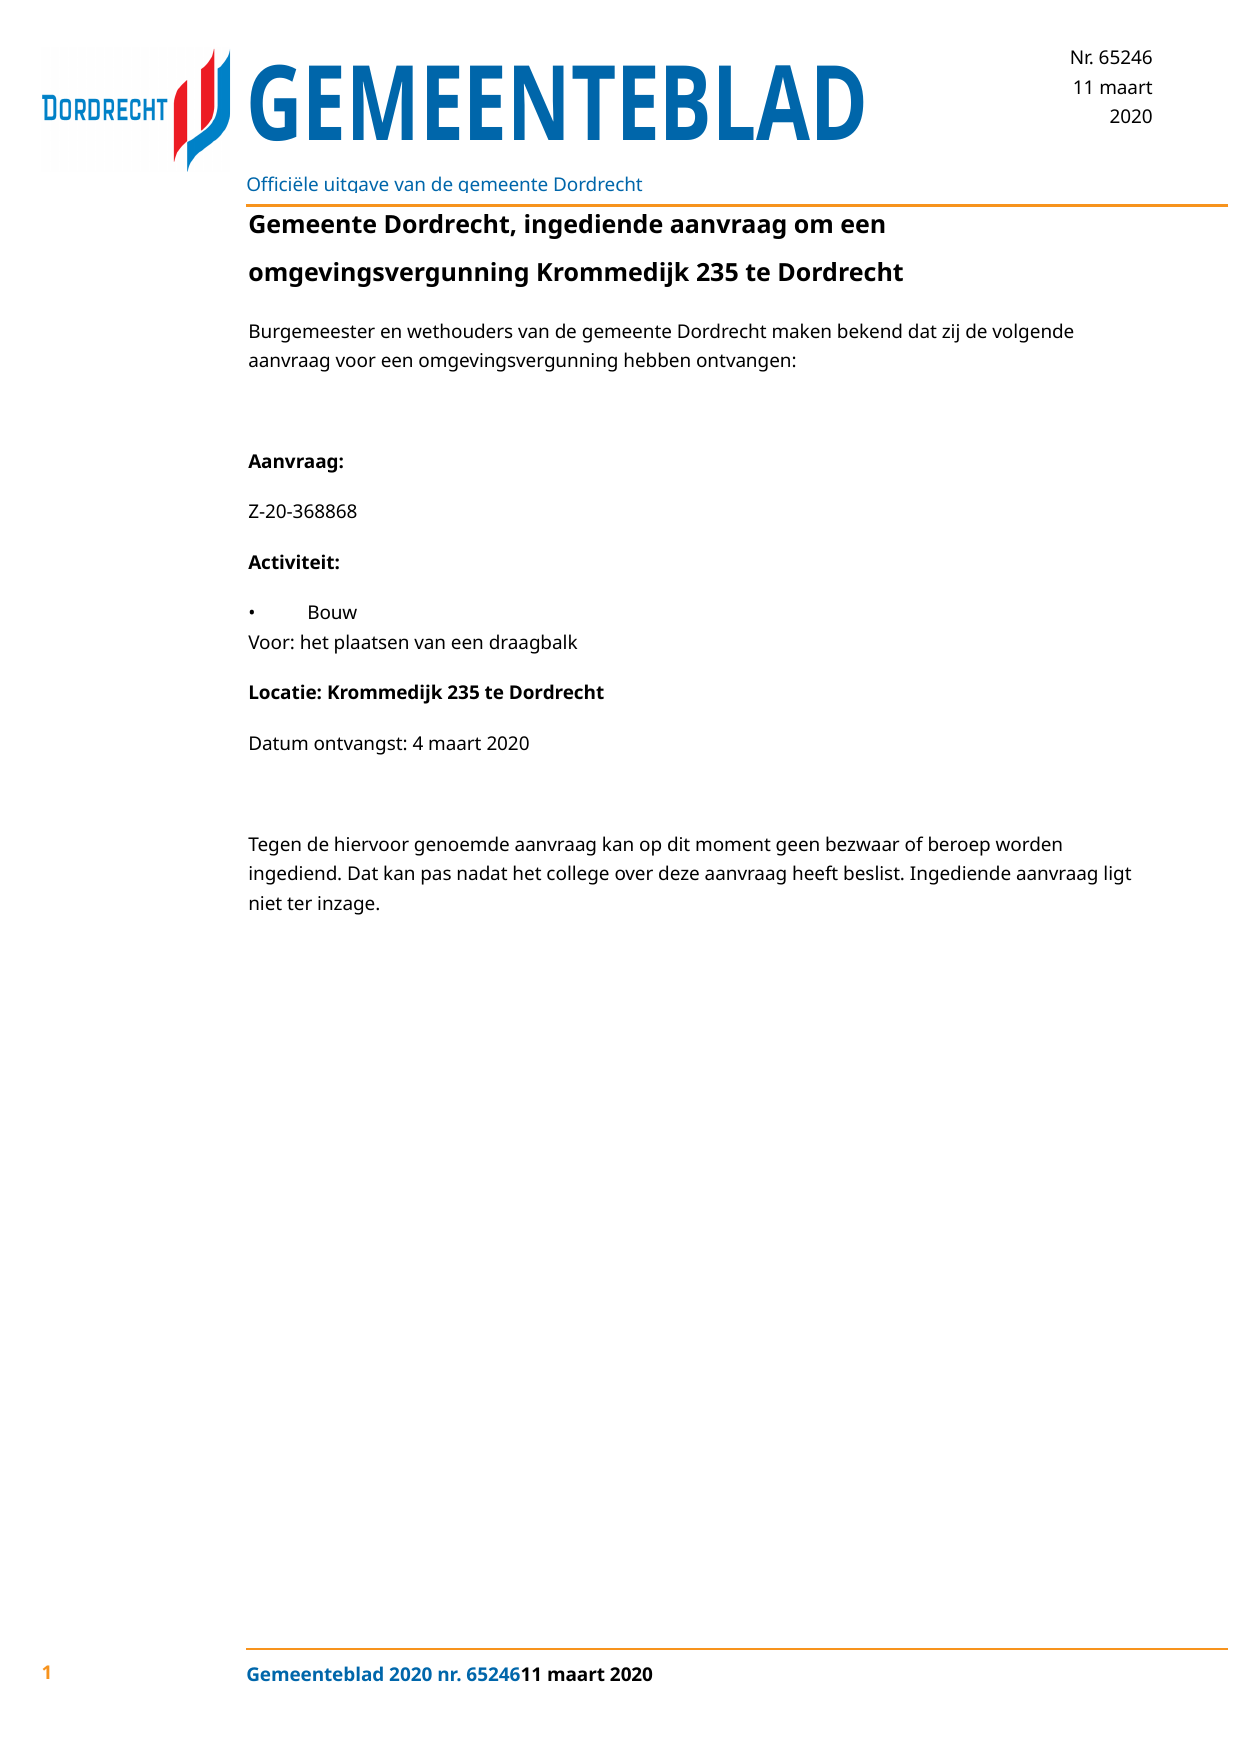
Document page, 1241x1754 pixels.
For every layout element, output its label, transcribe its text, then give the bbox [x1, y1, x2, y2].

text Activiteit: [248, 549, 1152, 575]
text Z-20-368868 [248, 499, 1152, 524]
text Aanvraag: [248, 448, 1152, 474]
text Tegen de hiervoor genoemde aanvraag kan op dit moment geen bezwaar of beroep worden ingediend. Dat kan pas nadat het college over deze aanvraag heeft beslist. Ingediende aanvraag ligt niet ter inzage. [248, 831, 1152, 916]
text Voor: het plaatsen van een draagbalk [248, 629, 1152, 655]
text Locatie: Krommedijk 235 te Dordrecht [248, 679, 1152, 705]
picture [41, 47, 231, 172]
list Bouw [248, 599, 1152, 625]
text Burgemeester en wethouders van de gemeente Dordrecht maken bekend dat zij de volgende aanvraag voor een omgevingsvergunning hebben ontvangen: [248, 318, 1152, 373]
text Datum ontvangst: 4 maart 2020 [248, 730, 1152, 756]
text Gemeente Dordrecht, ingediende aanvraag om een omgevingsvergunning Krommedijk 235 te Dordrecht [248, 207, 1152, 288]
